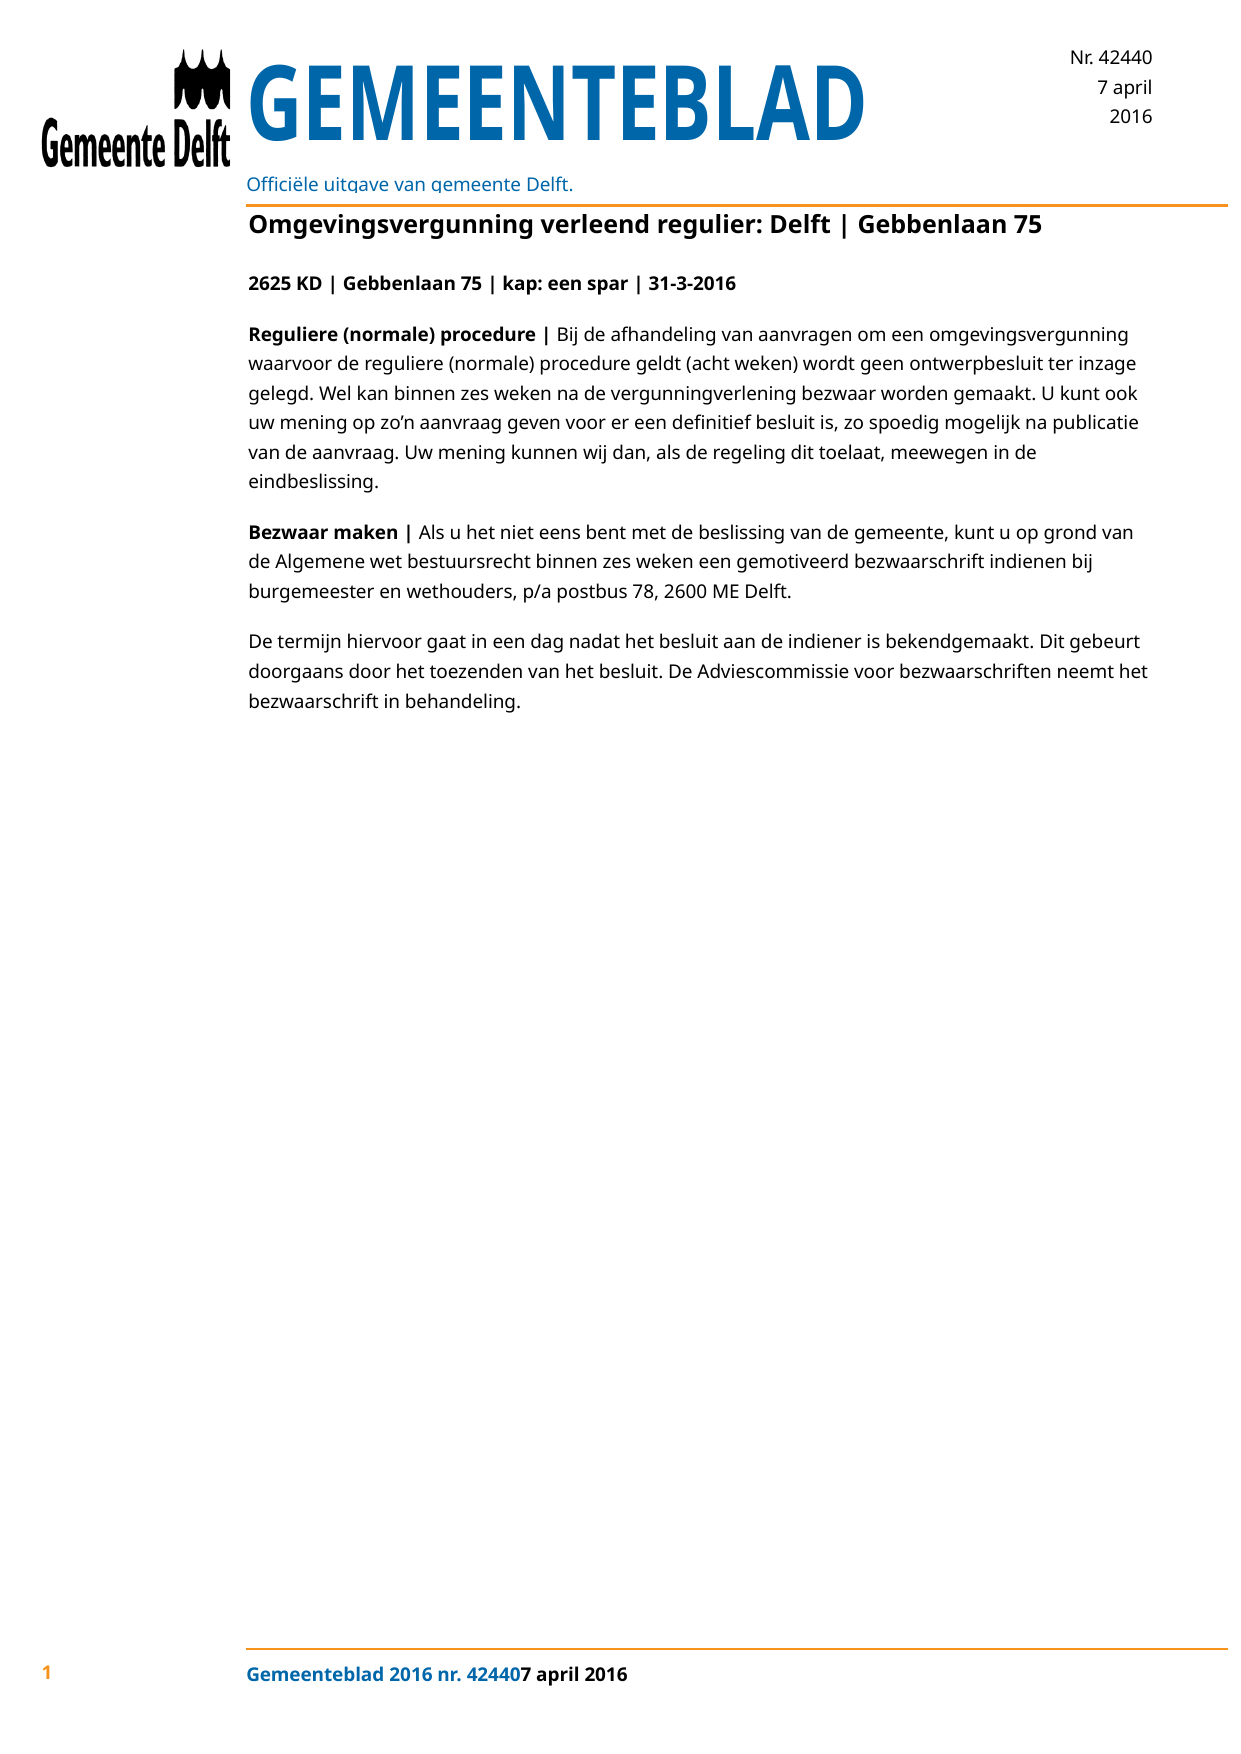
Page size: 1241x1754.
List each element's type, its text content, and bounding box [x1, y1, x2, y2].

text Reguliere (normale) procedure | Bij de afhandeling van aanvragen om een omgevingsvergunning waarvoor de reguliere (normale) procedure geldt (acht weken) wordt geen ontwerpbesluit ter inzage gelegd. Wel kan binnen zes weken na de vergunningverlening bezwaar worden gemaakt. U kunt ook uw mening op zo’n aanvraag geven voor er een definitief besluit is, zo spoedig mogelijk na publicatie van de aanvraag. Uw mening kunnen wij dan, als de regeling dit toelaat, meewegen in de eindbeslissing. [248, 321, 1152, 494]
text De termijn hiervoor gaat in een dag nadat het besluit aan de indiener is bekendgemaakt. Dit gebeurt doorgaans door het toezenden van het besluit. De Adviescommissie voor bezwaarschriften neemt het bezwaarschrift in behandeling. [248, 629, 1152, 713]
text Omgevingsvergunning verleend regulier: Delft | Gebbenlaan 75 [248, 207, 1152, 241]
text Bezwaar maken | Als u het niet eens bent met de beslissing van de gemeente, kunt u op grond van de Algemene wet bestuursrecht binnen zes weken een gemotiveerd bezwaarschrift indienen bij burgemeester en wethouders, p/a postbus 78, 2600 ME Delft. [248, 519, 1152, 604]
text 2625 KD | Gebbenlaan 75 | kap: een spar | 31-3-2016 [248, 270, 1152, 296]
picture [41, 47, 231, 172]
